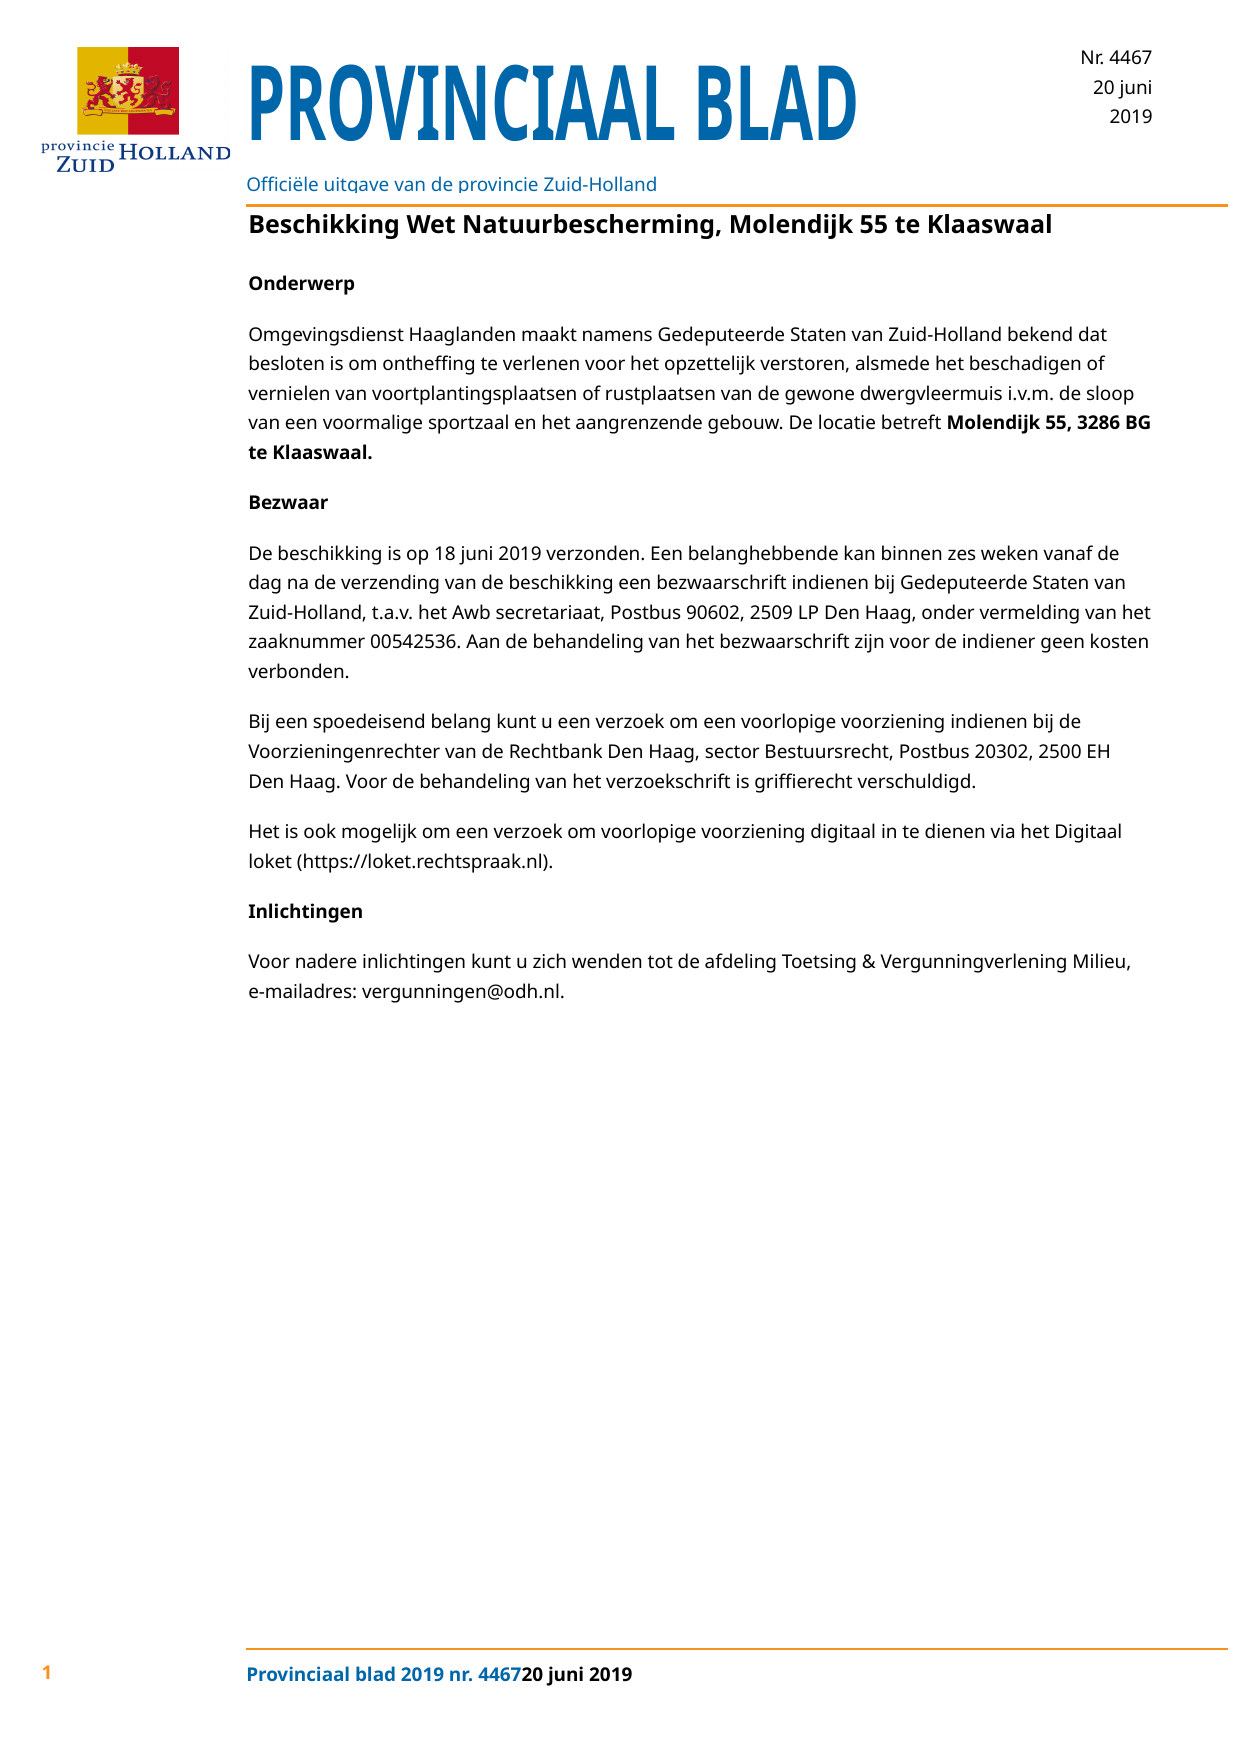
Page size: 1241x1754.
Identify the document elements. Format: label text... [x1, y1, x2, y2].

text Inlichtingen [248, 898, 1152, 924]
text Bij een spoedeisend belang kunt u een verzoek om een voorlopige voorziening indienen bij de Voorzieningenrechter van de Rechtbank Den Haag, sector Bestuursrecht, Postbus 20302, 2500 EH Den Haag. Voor de behandeling van het verzoekschrift is griffierecht verschuldigd. [248, 709, 1152, 793]
text Bezwaar [248, 489, 1152, 515]
text Omgevingsdienst Haaglanden maakt namens Gedeputeerde Staten van Zuid-Holland bekend dat besloten is om ontheffing te verlenen voor het opzettelijk verstoren, alsmede het beschadigen of vernielen van voortplantingsplaatsen of rustplaatsen van de gewone dwergvleermuis i.v.m. de sloop van een voormalige sportzaal en het aangrenzende gebouw. De locatie betreft Molendijk 55, 3286 BG te Klaaswaal. [248, 321, 1152, 465]
picture [41, 47, 231, 172]
text Voor nadere inlichtingen kunt u zich wenden tot de afdeling Toetsing & Vergunningverlening Milieu, e-mailadres: vergunningen@odh.nl. [248, 949, 1152, 1004]
text Beschikking Wet Natuurbescherming, Molendijk 55 te Klaaswaal [248, 207, 1152, 241]
text Onderwerp [248, 270, 1152, 296]
text Het is ook mogelijk om een verzoek om voorlopige voorziening digitaal in te dienen via het Digitaal loket (https://loket.rechtspraak.nl). [248, 818, 1152, 873]
text De beschikking is op 18 juni 2019 verzonden. Een belanghebbende kan binnen zes weken vanaf de dag na de verzending van de beschikking een bezwaarschrift indienen bij Gedeputeerde Staten van Zuid-Holland, t.a.v. het Awb secretariaat, Postbus 90602, 2509 LP Den Haag, onder vermelding van het zaaknummer 00542536. Aan de behandeling van het bezwaarschrift zijn voor de indiener geen kosten verbonden. [248, 540, 1152, 684]
